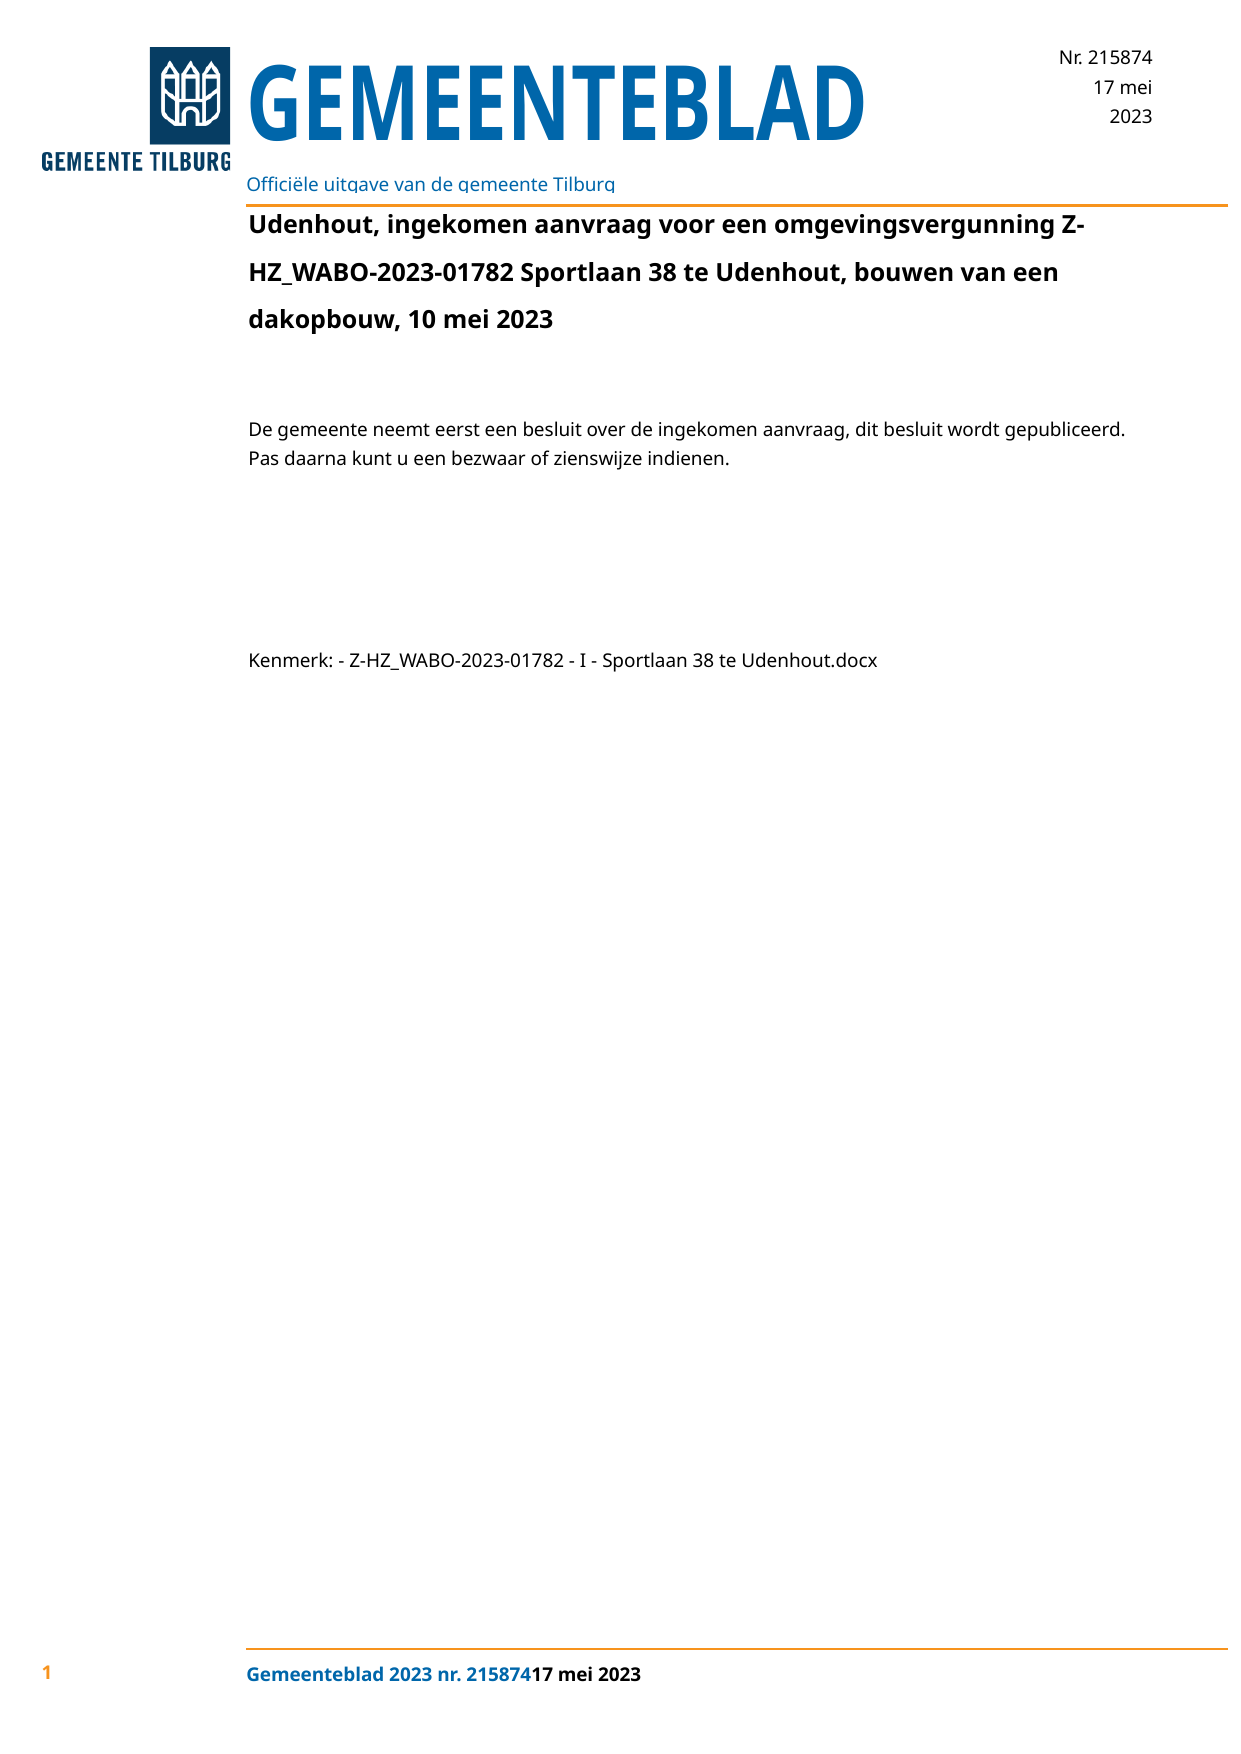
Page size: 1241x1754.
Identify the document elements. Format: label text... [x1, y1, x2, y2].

picture [41, 47, 231, 172]
text Kenmerk: - Z-HZ_WABO-2023-01782 - I - Sportlaan 38 te Udenhout.docx [248, 647, 1152, 673]
text Udenhout, ingekomen aanvraag voor een omgevingsvergunning Z-HZ_WABO-2023-01782 Sportlaan 38 te Udenhout, bouwen van een dakopbouw, 10 mei 2023 [248, 207, 1152, 336]
text De gemeente neemt eerst een besluit over de ingekomen aanvraag, dit besluit wordt gepubliceerd. Pas daarna kunt u een bezwaar of zienswijze indienen. [248, 416, 1152, 471]
